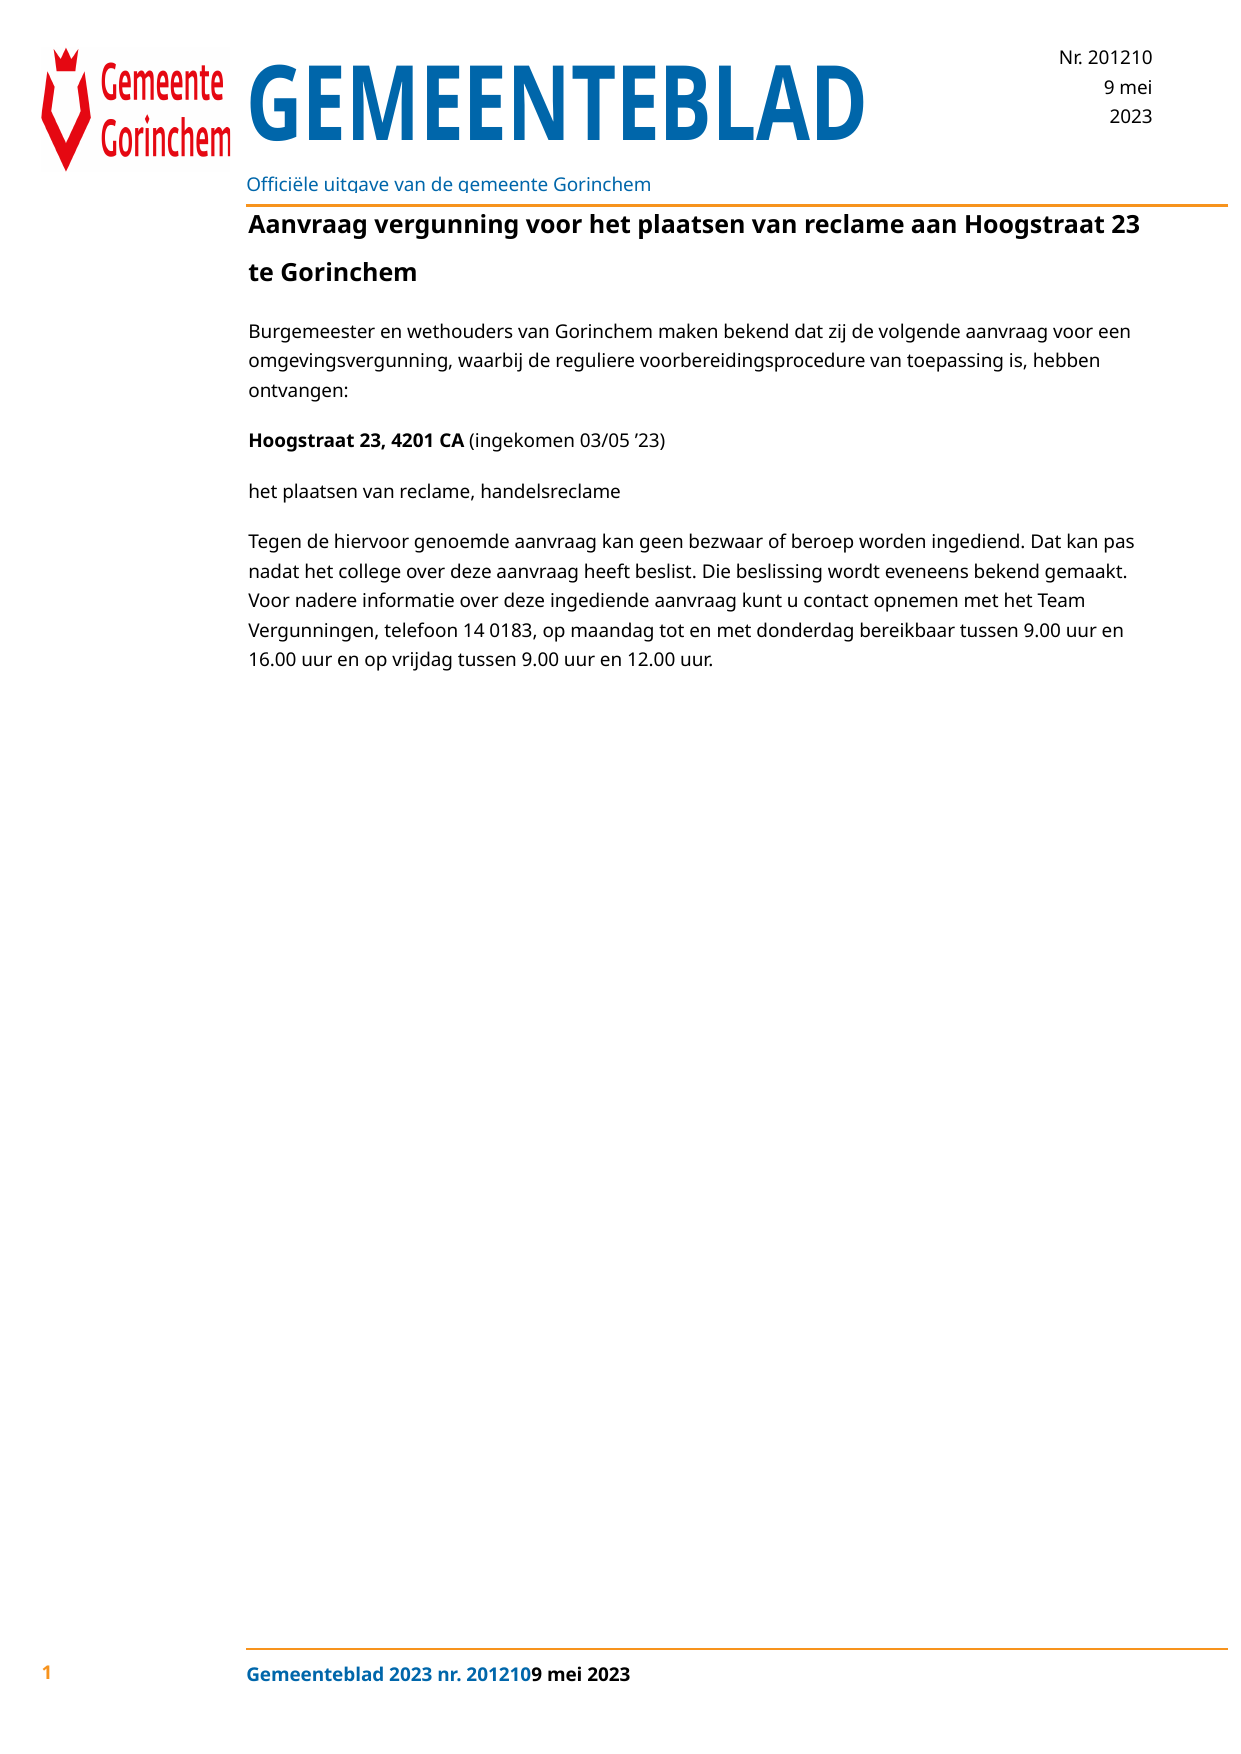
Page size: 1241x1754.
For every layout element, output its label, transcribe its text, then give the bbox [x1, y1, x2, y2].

text Aanvraag vergunning voor het plaatsen van reclame aan Hoogstraat 23 te Gorinchem [248, 207, 1152, 288]
text het plaatsen van reclame, handelsreclame [248, 478, 1152, 504]
text Burgemeester en wethouders van Gorinchem maken bekend dat zij de volgende aanvraag voor een omgevingsvergunning, waarbij de reguliere voorbereidingsprocedure van toepassing is, hebben ontvangen: [248, 318, 1152, 403]
picture [41, 47, 231, 172]
text Hoogstraat 23, 4201 CA (ingekomen 03/05 ’23) [248, 427, 1152, 453]
text Tegen de hiervoor genoemde aanvraag kan geen bezwaar of beroep worden ingediend. Dat kan pas nadat het college over deze aanvraag heeft beslist. Die beslissing wordt eveneens bekend gemaakt. Voor nadere informatie over deze ingediende aanvraag kunt u contact opnemen met het Team Vergunningen, telefoon 14 0183, op maandag tot en met donderdag bereikbaar tussen 9.00 uur en 16.00 uur en op vrijdag tussen 9.00 uur en 12.00 uur. [248, 528, 1152, 672]
